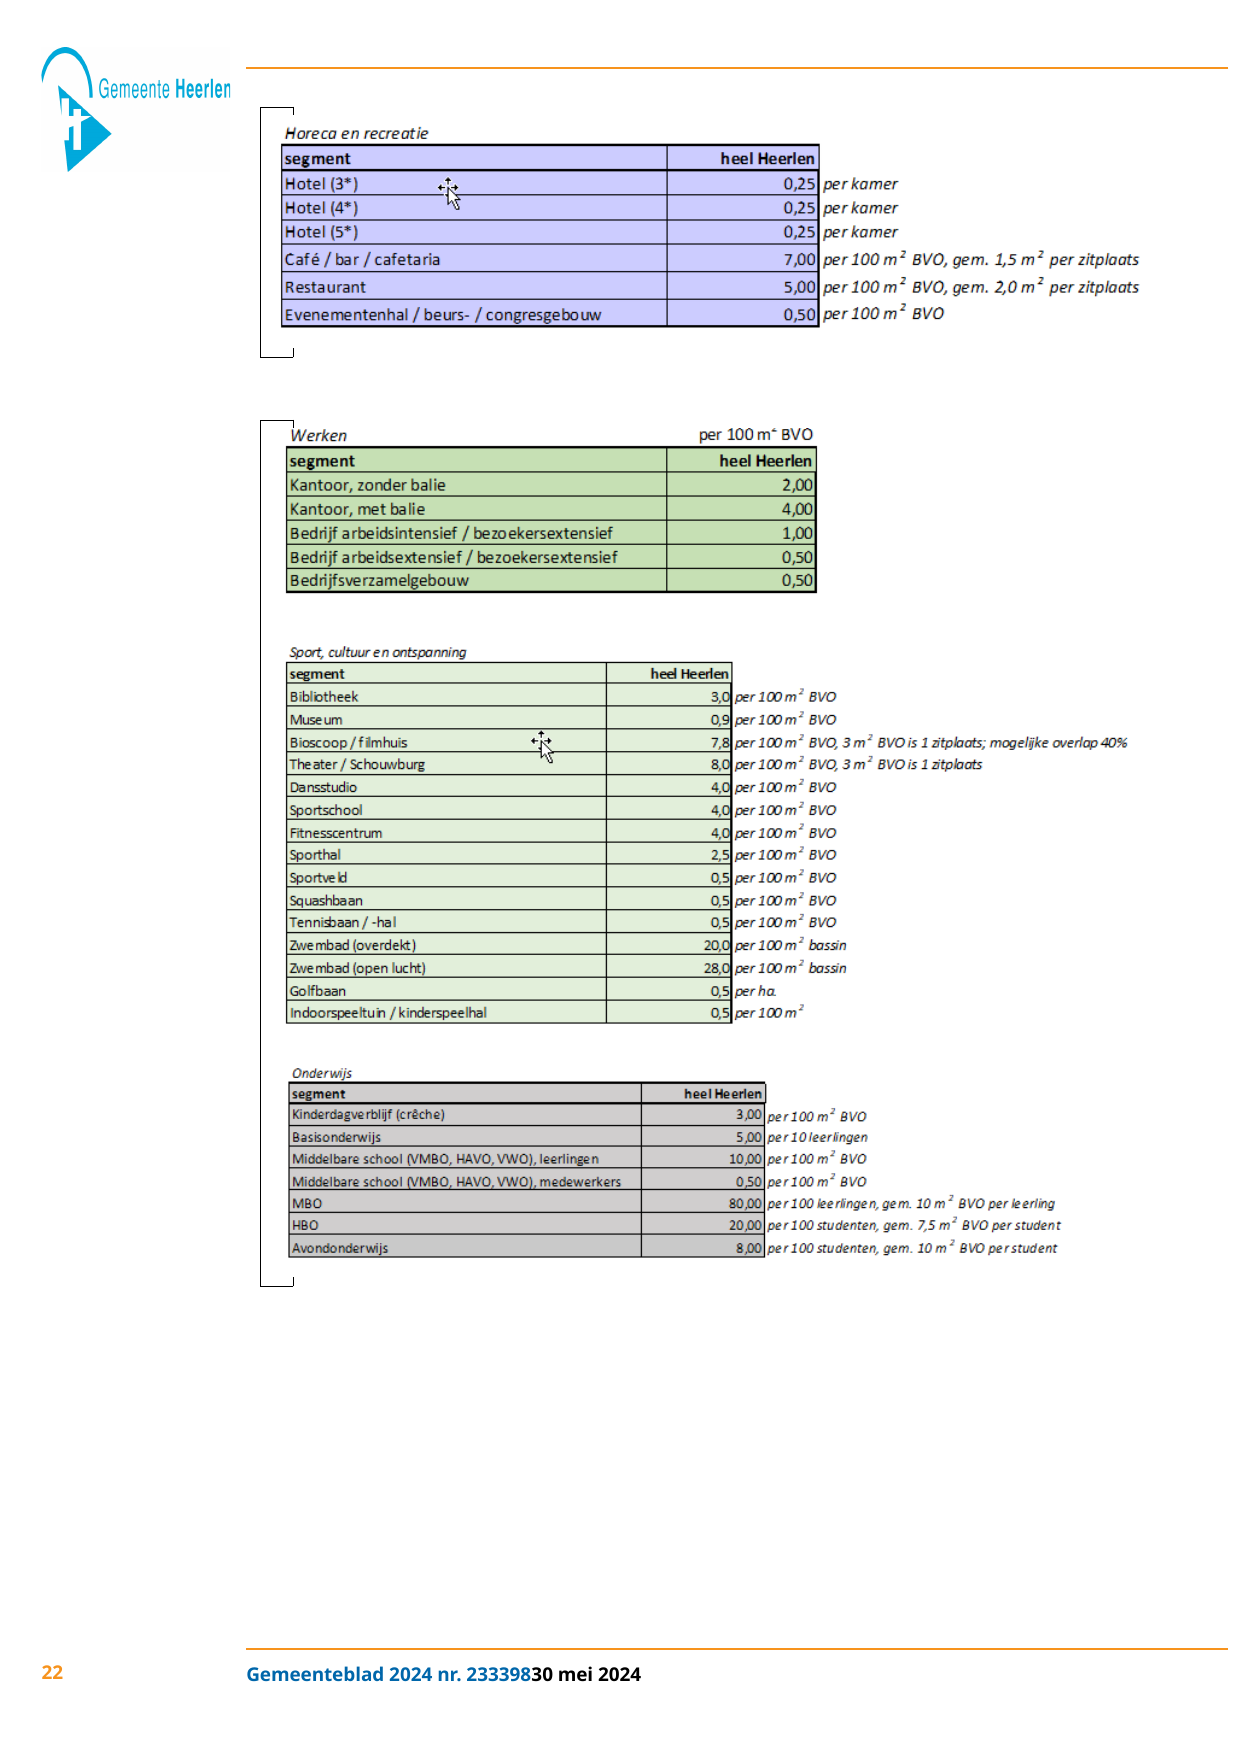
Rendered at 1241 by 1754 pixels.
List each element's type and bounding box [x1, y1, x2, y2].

picture [268, 428, 1155, 1277]
picture [41, 47, 231, 172]
picture [41, 47, 59, 70]
picture [268, 115, 1155, 348]
